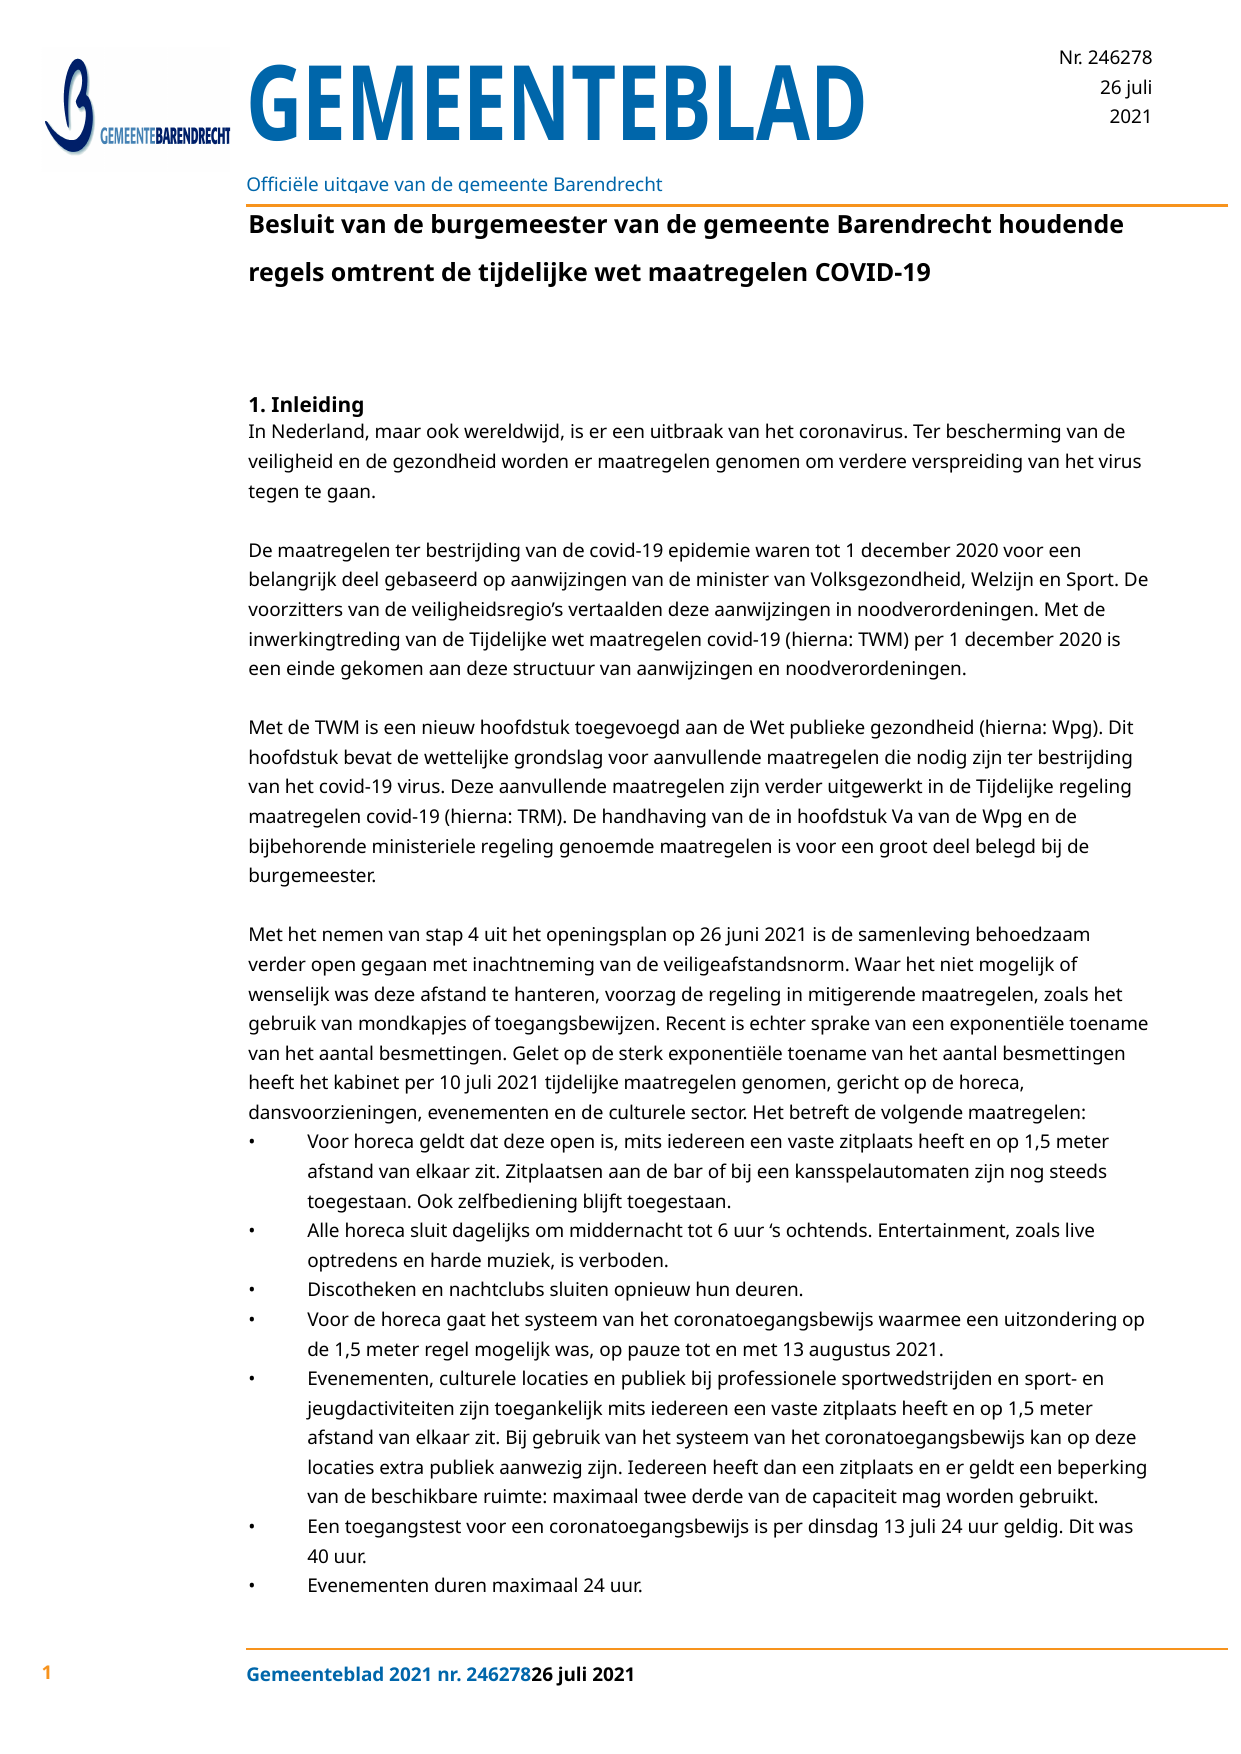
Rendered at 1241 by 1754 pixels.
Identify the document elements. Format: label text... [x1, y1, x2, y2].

list Voor horeca geldt dat deze open is, mits iedereen een vaste zitplaats heeft en op 1,5 meter afstand van elkaar zit. Zitplaatsen aan de bar of bij een kansspelautomaten zijn nog steeds toegestaan. Ook zelfbediening blijft toegestaan. [248, 1129, 1152, 1213]
list Evenementen duren maximaal 24 uur. [248, 1572, 1152, 1598]
list Alle horeca sluit dagelijks om middernacht tot 6 uur ‘s ochtends. Entertainment, zoals live optredens en harde muziek, is verboden. [248, 1217, 1152, 1273]
list Voor de horeca gaat het systeem van het coronatoegangsbewijs waarmee een uitzondering op de 1,5 meter regel mogelijk was, op pauze tot en met 13 augustus 2021. [248, 1306, 1152, 1361]
text De maatregelen ter bestrijding van de covid-19 epidemie waren tot 1 december 2020 voor een belangrijk deel gebaseerd op aanwijzingen van de minister van Volksgezondheid, Welzijn en Sport. De voorzitters van de veiligheidsregio’s vertaalden deze aanwijzingen in noodverordeningen. Met de inwerkingtreding van de Tijdelijke wet maatregelen covid-19 (hierna: TWM) per 1 december 2020 is een einde gekomen aan deze structuur van aanwijzingen en noodverordeningen. [248, 537, 1152, 681]
list Discotheken en nachtclubs sluiten opnieuw hun deuren. [248, 1277, 1152, 1302]
list Een toegangstest voor een coronatoegangsbewijs is per dinsdag 13 juli 24 uur geldig. Dit was 40 uur. [248, 1513, 1152, 1568]
text Met de TWM is een nieuw hoofdstuk toegevoegd aan de Wet publieke gezondheid (hierna: Wpg). Dit hoofdstuk bevat de wettelijke grondslag voor aanvullende maatregelen die nodig zijn ter bestrijding van het covid-19 virus. Deze aanvullende maatregelen zijn verder uitgewerkt in de Tijdelijke regeling maatregelen covid-19 (hierna: TRM). De handhaving van de in hoofdstuk Va van de Wpg en de bijbehorende ministeriele regeling genoemde maatregelen is voor een groot deel belegd bij de burgemeester. [248, 714, 1152, 888]
text Met het nemen van stap 4 uit het openingsplan op 26 juni 2021 is de samenleving behoedzaam verder open gegaan met inachtneming van de veiligeafstandsnorm. Waar het niet mogelijk of wenselijk was deze afstand te hanteren, voorzag de regeling in mitigerende maatregelen, zoals het gebruik van mondkapjes of toegangsbewijzen. Recent is echter sprake van een exponentiële toename van het aantal besmettingen. Gelet op de sterk exponentiële toename van het aantal besmettingen heeft het kabinet per 10 juli 2021 tijdelijke maatregelen genomen, gericht op de horeca, dansvoorzieningen, evenementen en de culturele sector. Het betreft de volgende maatregelen: [248, 922, 1152, 1125]
text Besluit van de burgemeester van de gemeente Barendrecht houdende regels omtrent de tijdelijke wet maatregelen COVID-19 [248, 207, 1152, 288]
text In Nederland, maar ook wereldwijd, is er een uitbraak van het coronavirus. Ter bescherming van de veiligheid en de gezondheid worden er maatregelen genomen om verdere verspreiding van het virus tegen te gaan. [248, 419, 1152, 503]
list Evenementen, culturele locaties en publiek bij professionele sportwedstrijden en sport- en jeugdactiviteiten zijn toegankelijk mits iedereen een vaste zitplaats heeft en op 1,5 meter afstand van elkaar zit. Bij gebruik van het systeem van het coronatoegangsbewijs kan op deze locaties extra publiek aanwezig zijn. Iedereen heeft dan een zitplaats en er geldt een beperking van de beschikbare ruimte: maximaal twee derde van de capaciteit mag worden gebruikt. [248, 1365, 1152, 1509]
picture [41, 47, 231, 172]
text 1. Inleiding [248, 390, 1152, 419]
